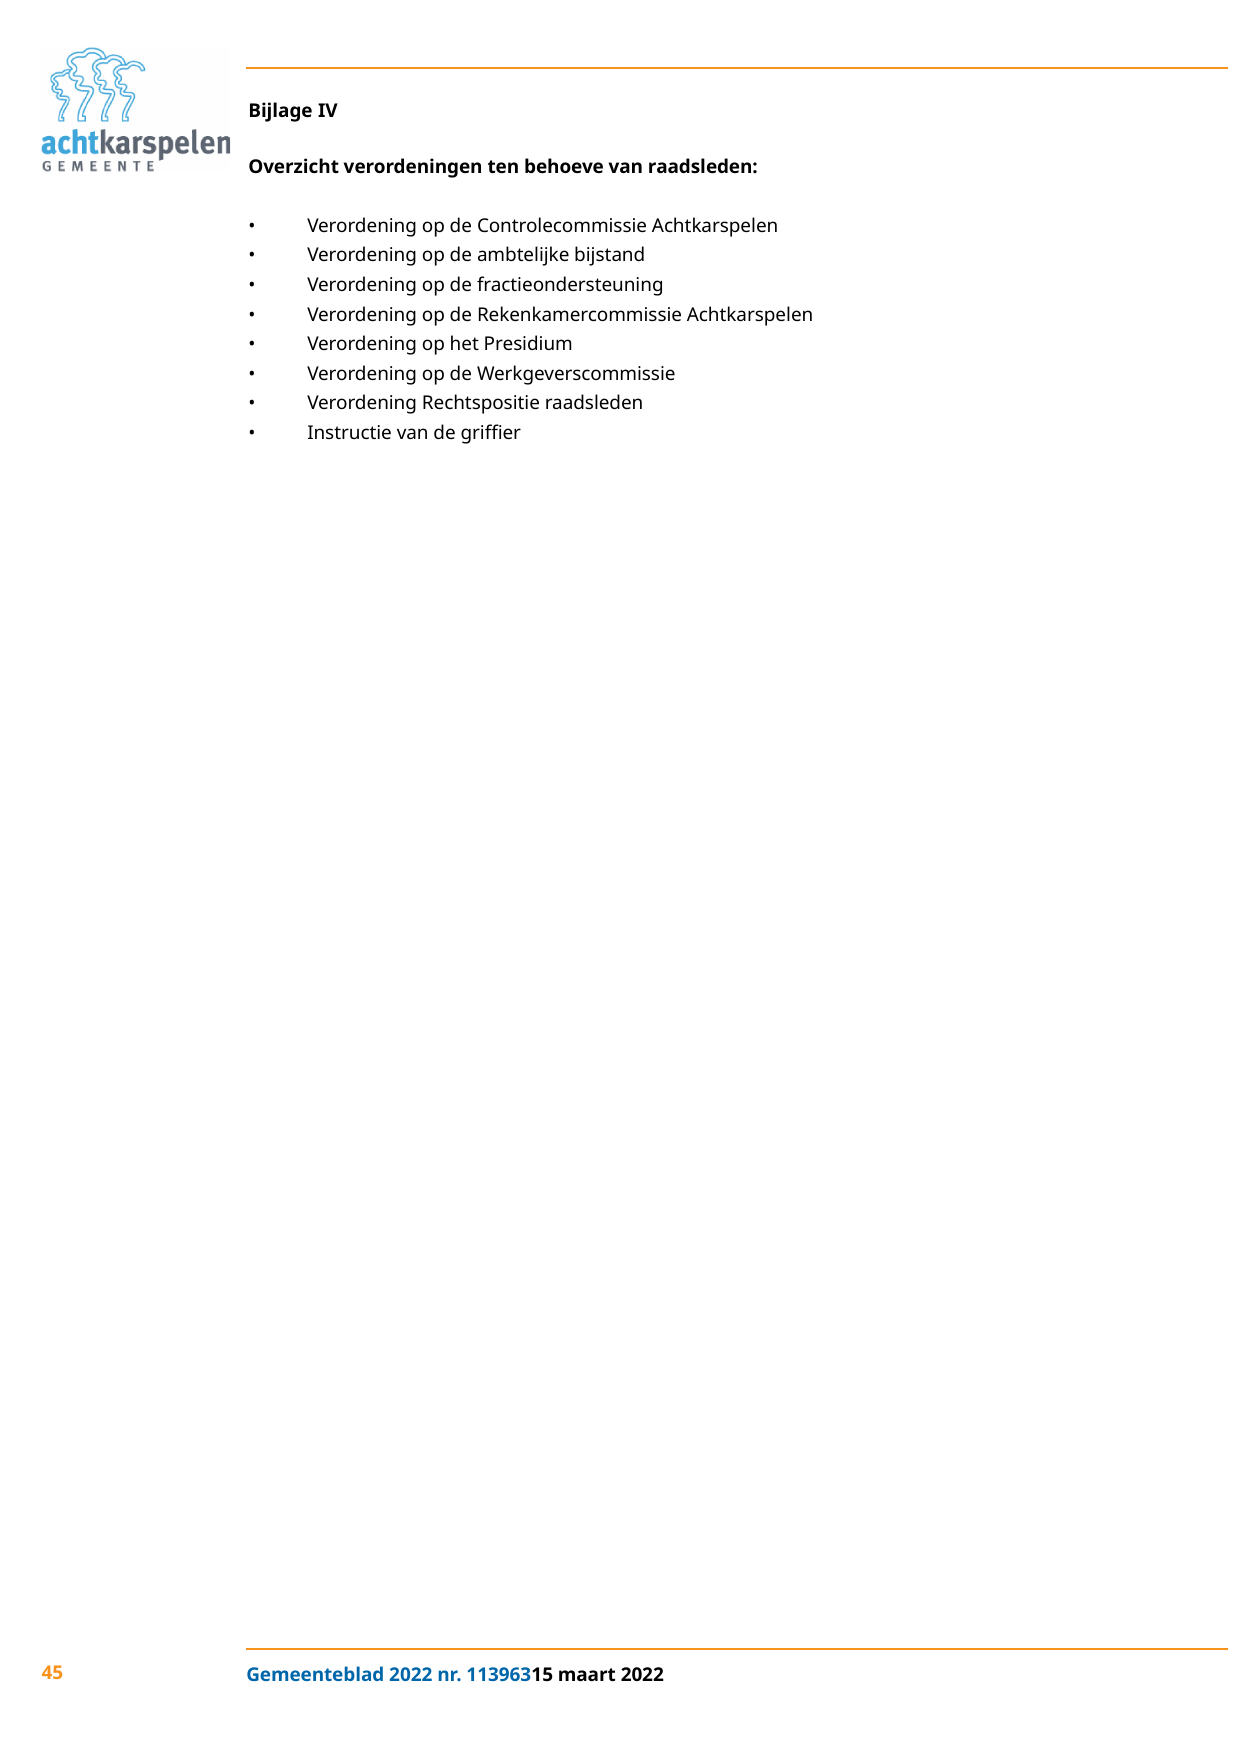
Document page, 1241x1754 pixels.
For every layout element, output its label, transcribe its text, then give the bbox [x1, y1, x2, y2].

list Verordening op het Presidium [248, 330, 1152, 356]
text Bijlage IV [248, 95, 1152, 123]
list Verordening op de fractieondersteuning [248, 271, 1152, 297]
list Verordening op de Controlecommissie Achtkarspelen [248, 212, 1152, 238]
list Verordening op de ambtelijke bijstand [248, 242, 1152, 267]
list Verordening op de Werkgeverscommissie [248, 360, 1152, 386]
list Verordening Rechtspositie raadsleden [248, 389, 1152, 415]
picture [41, 47, 231, 172]
text Overzicht verordeningen ten behoeve van raadsleden: [248, 153, 1152, 179]
list Instructie van de griffier [248, 419, 1152, 445]
list Verordening op de Rekenkamercommissie Achtkarspelen [248, 301, 1152, 327]
